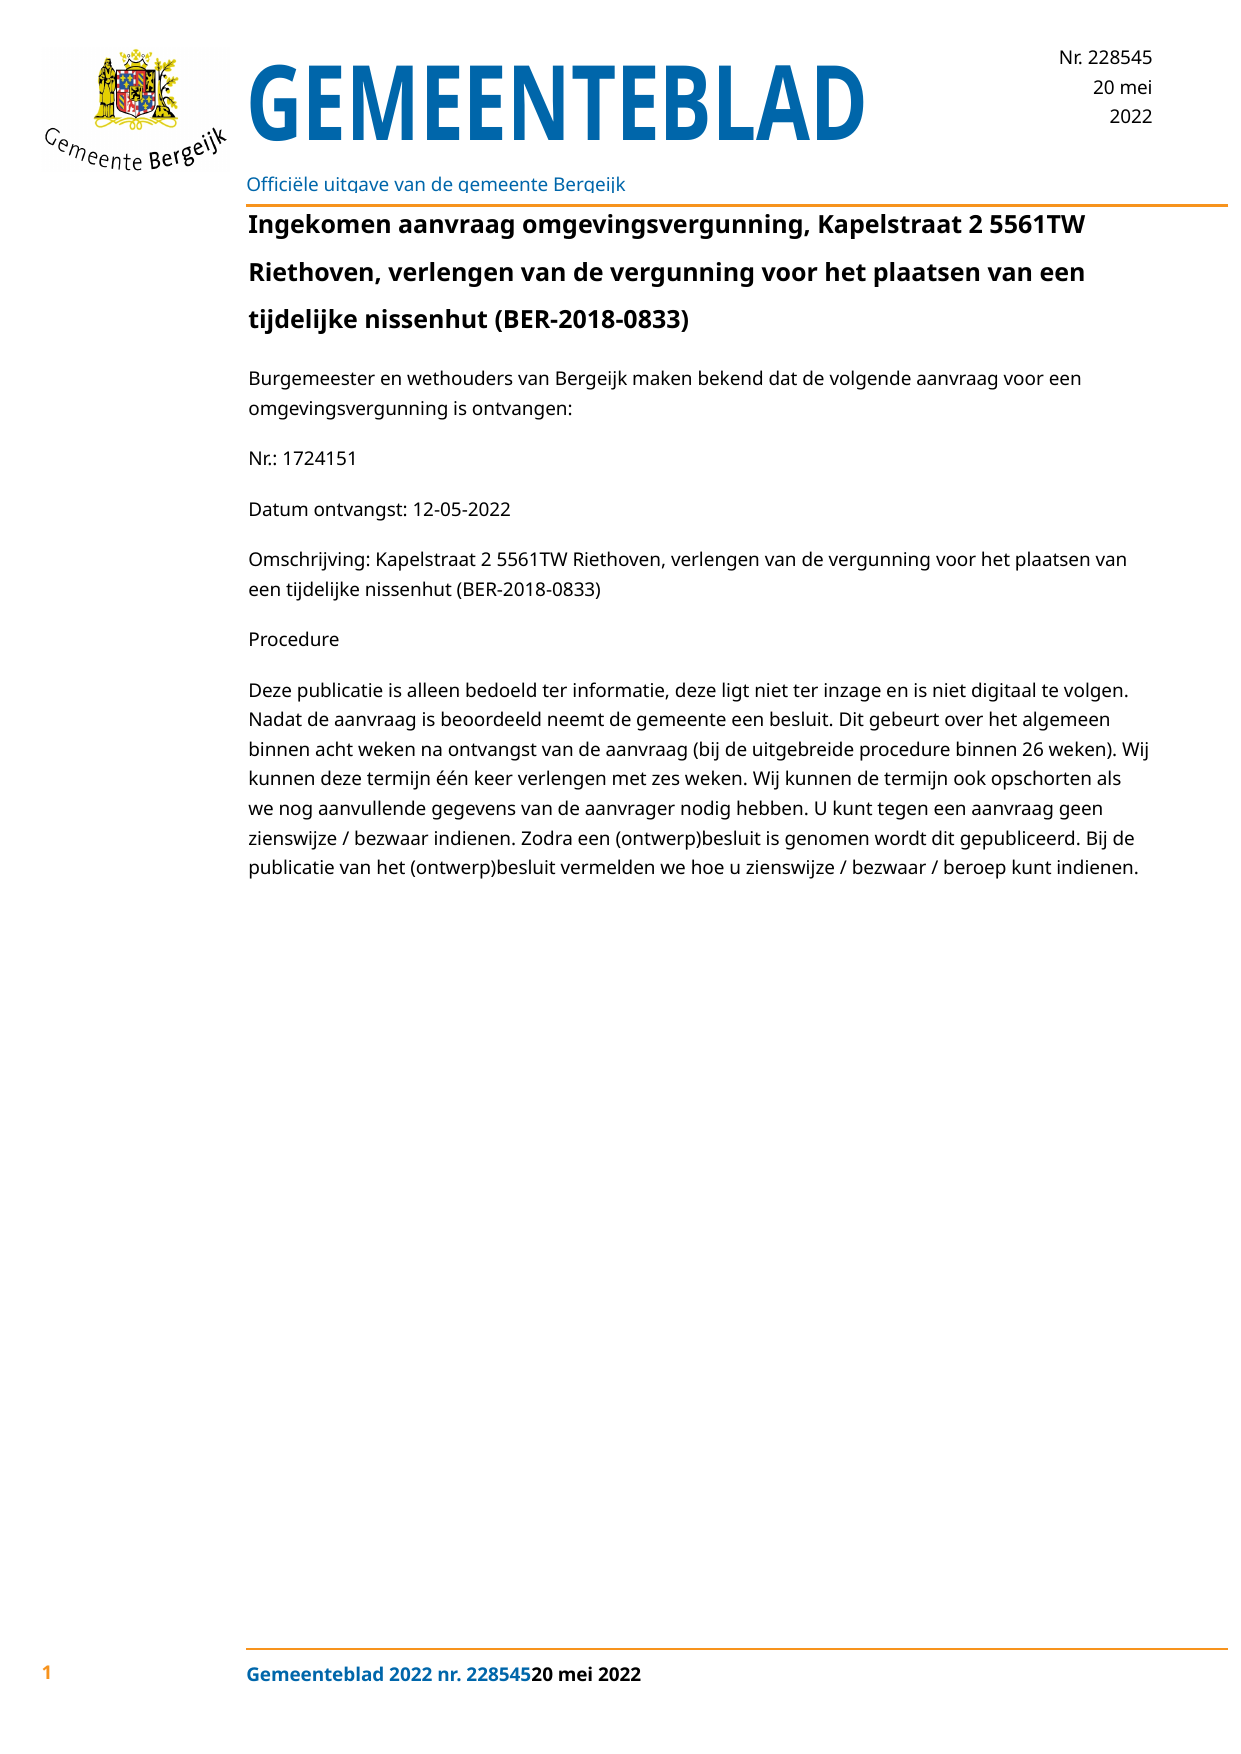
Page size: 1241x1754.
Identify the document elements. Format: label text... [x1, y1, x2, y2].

picture [41, 47, 231, 172]
text Ingekomen aanvraag omgevingsvergunning, Kapelstraat 2 5561TW Riethoven, verlengen van de vergunning voor het plaatsen van een tijdelijke nissenhut (BER-2018-0833) [248, 207, 1152, 336]
text Datum ontvangst: 12-05-2022 [248, 496, 1152, 522]
text Burgemeester en wethouders van Bergeijk maken bekend dat de volgende aanvraag voor een omgevingsvergunning is ontvangen: [248, 366, 1152, 421]
text Omschrijving: Kapelstraat 2 5561TW Riethoven, verlengen van de vergunning voor het plaatsen van een tijdelijke nissenhut (BER-2018-0833) [248, 546, 1152, 602]
text Nr.: 1724151 [248, 446, 1152, 471]
text Procedure [248, 626, 1152, 652]
text Deze publicatie is alleen bedoeld ter informatie, deze ligt niet ter inzage en is niet digitaal te volgen. Nadat de aanvraag is beoordeeld neemt de gemeente een besluit. Dit gebeurt over het algemeen binnen acht weken na ontvangst van de aanvraag (bij de uitgebreide procedure binnen 26 weken). Wij kunnen deze termijn één keer verlengen met zes weken. Wij kunnen de termijn ook opschorten als we nog aanvullende gegevens van de aanvrager nodig hebben. U kunt tegen een aanvraag geen zienswijze / bezwaar indienen. Zodra een (ontwerp)besluit is genomen wordt dit gepubliceerd. Bij de publicatie van het (ontwerp)besluit vermelden we hoe u zienswijze / bezwaar / beroep kunt indienen. [248, 677, 1152, 880]
